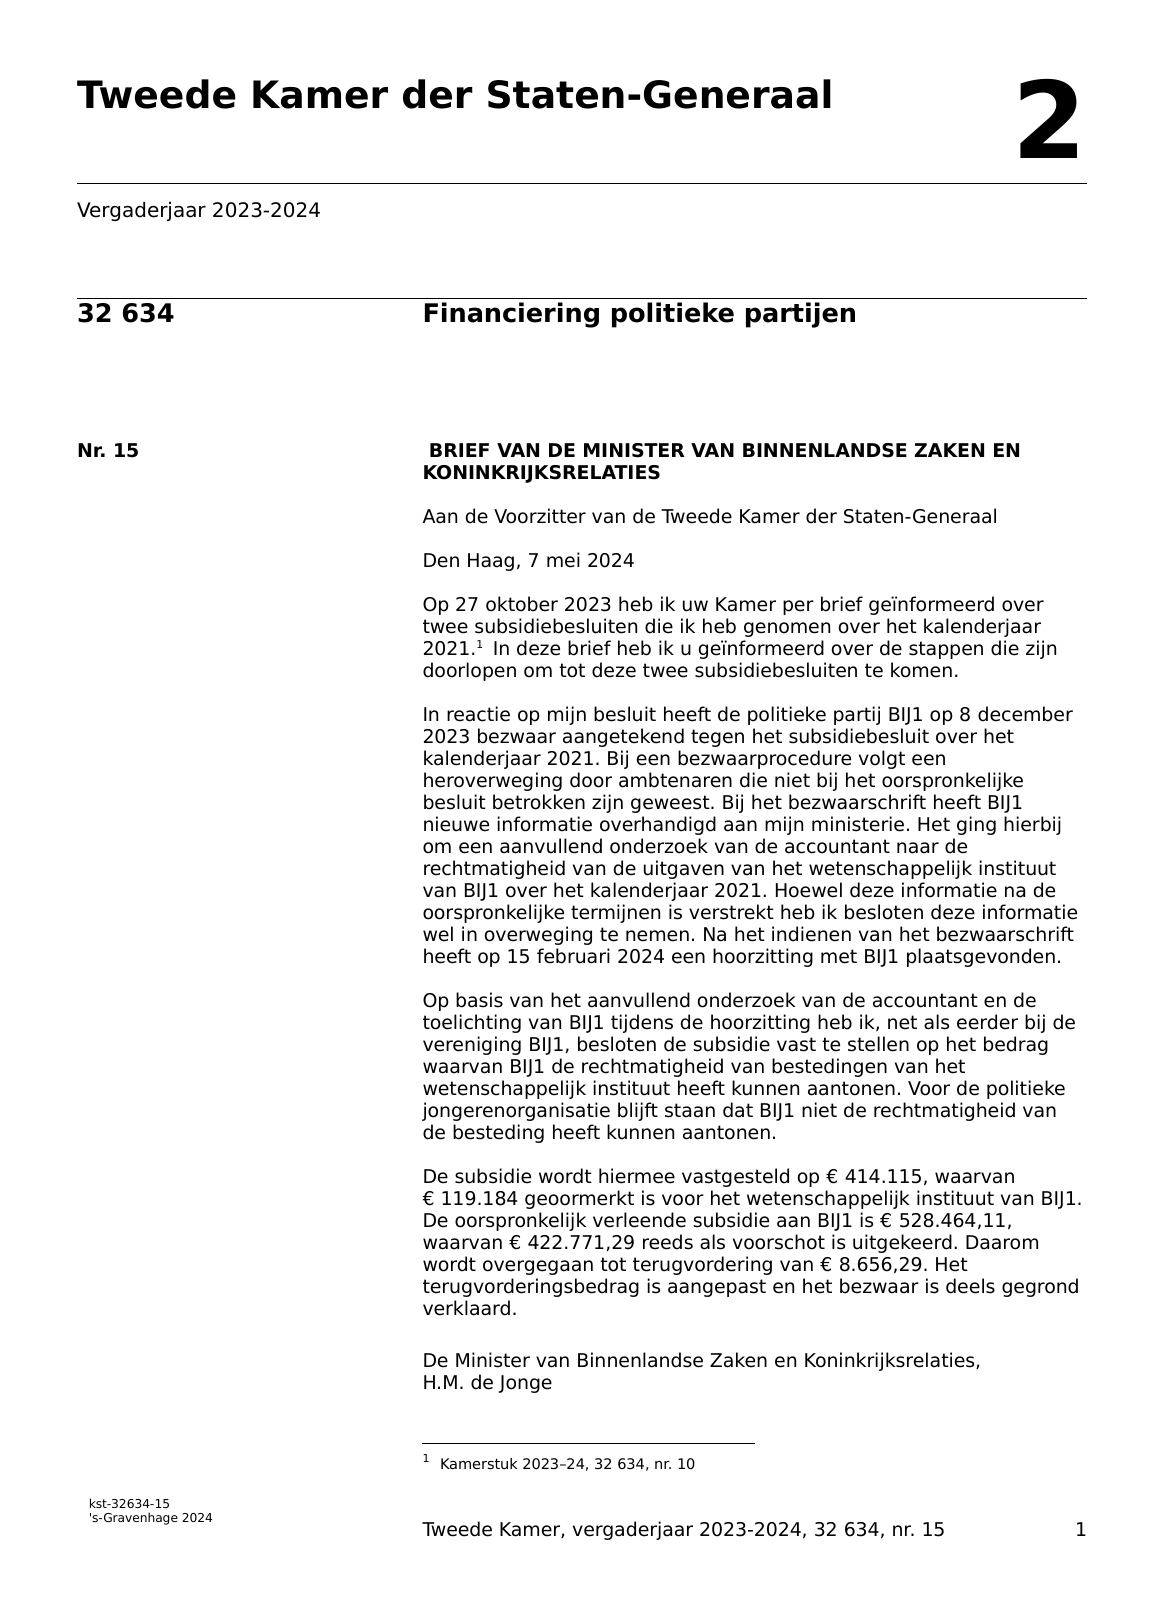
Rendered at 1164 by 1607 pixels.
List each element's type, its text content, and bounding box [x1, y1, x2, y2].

text Den Haag, 7 mei 2024 [422, 550, 1087, 572]
table_cell Vergaderjaar 2023-2024 [77, 184, 1087, 298]
text kst-32634-15 [88, 1497, 323, 1511]
text 's-Gravenhage 2024 [88, 1511, 323, 1525]
text De subsidie wordt hiermee vastgesteld op € 414.115, waarvan € 119.184 geoormerkt is voor het wetenschappelijk instituut van BIJ1. De oorspronkelijk verleende subsidie aan BIJ1 is € 528.464,11, waarvan € 422.771,29 reeds als voorschot is uitgekeerd. Daarom wordt overgegaan tot terugvordering van € 8.656,29. Het terugvorderingsbedrag is aangepast en het bezwaar is deels gegrond verklaard. [422, 1166, 1087, 1320]
subtitle Nr. 15 BRIEF VAN DE MINISTER VAN BINNENLANDSE ZAKEN EN KONINKRIJKSRELATIES [77, 440, 1087, 484]
text In reactie op mijn besluit heeft de politieke partij BIJ1 op 8 december 2023 bezwaar aangetekend tegen het subsidiebesluit over het kalenderjaar 2021. Bij een bezwaarprocedure volgt een heroverweging door ambtenaren die niet bij het oorspronkelijke besluit betrokken zijn geweest. Bij het bezwaarschrift heeft BIJ1 nieuwe informatie overhandigd aan mijn ministerie. Het ging hierbij om een aanvullend onderzoek van de accountant naar de rechtmatigheid van de uitgaven van het wetenschappelijk instituut van BIJ1 over het kalenderjaar 2021. Hoewel deze informatie na de oorspronkelijke termijnen is verstrekt heb ik besloten deze informatie wel in overweging te nemen. Na het indienen van het bezwaarschrift heeft op 15 februari 2024 een hoorzitting met BIJ1 plaatsgevonden. [422, 704, 1087, 968]
text Aan de Voorzitter van de Tweede Kamer der Staten-Generaal [422, 506, 1087, 528]
text Kamerstuk 2023–24, 32 634, nr. 10 [422, 1452, 1087, 1474]
table_header Tweede Kamer der Staten-Generaal [77, 59, 886, 183]
table_header 2 [886, 59, 1087, 183]
subtitle 32 634 Financiering politieke partijen [77, 299, 1087, 329]
text Op 27 oktober 2023 heb ik uw Kamer per brief geïnformeerd over twee subsidiebesluiten die ik heb genomen over het kalenderjaar 2021. In deze brief heb ik u geïnformeerd over de stappen die zijn doorlopen om tot deze twee subsidiebesluiten te komen. [422, 594, 1087, 682]
text Op basis van het aanvullend onderzoek van de accountant en de toelichting van BIJ1 tijdens de hoorzitting heb ik, net als eerder bij de vereniging BIJ1, besloten de subsidie vast te stellen op het bedrag waarvan BIJ1 de rechtmatigheid van bestedingen van het wetenschappelijk instituut heeft kunnen aantonen. Voor de politieke jongerenorganisatie blijft staan dat BIJ1 niet de rechtmatigheid van de besteding heeft kunnen aantonen. [422, 990, 1087, 1144]
text De Minister van Binnenlandse Zaken en Koninkrijksrelaties, H.M. de Jonge [422, 1350, 1087, 1394]
